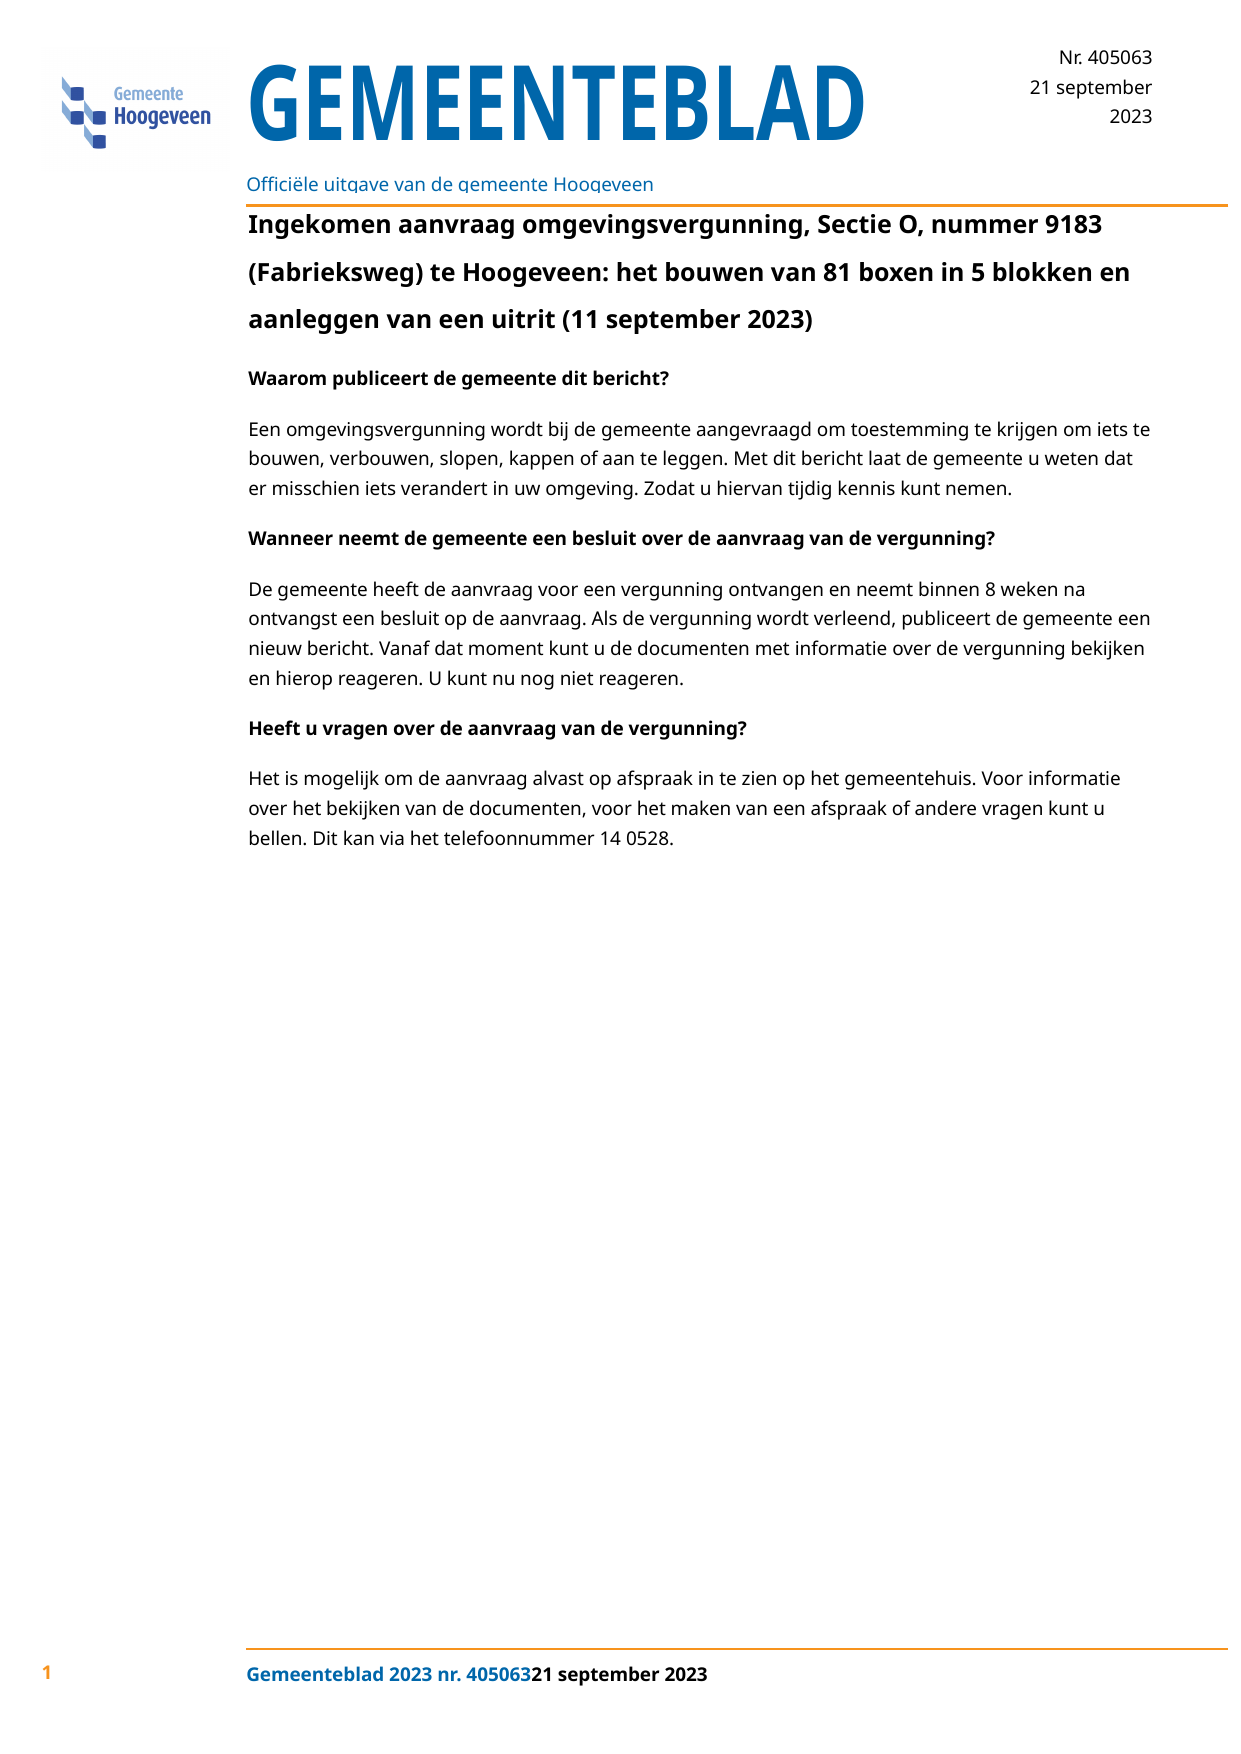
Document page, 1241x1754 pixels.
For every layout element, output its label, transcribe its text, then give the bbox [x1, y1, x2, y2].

picture [41, 47, 231, 172]
text Wanneer neemt de gemeente een besluit over de aanvraag van de vergunning? [248, 526, 1152, 551]
text Heeft u vragen over de aanvraag van de vergunning? [248, 715, 1152, 741]
text Ingekomen aanvraag omgevingsvergunning, Sectie O, nummer 9183 (Fabrieksweg) te Hoogeveen: het bouwen van 81 boxen in 5 blokken en aanleggen van een uitrit (11 september 2023) [248, 207, 1152, 336]
text Het is mogelijk om de aanvraag alvast op afspraak in te zien op het gemeentehuis. Voor informatie over het bekijken van de documenten, voor het maken van een afspraak of andere vragen kunt u bellen. Dit kan via het telefoonnummer 14 0528. [248, 766, 1152, 850]
text Waarom publiceert de gemeente dit bericht? [248, 366, 1152, 391]
text Een omgevingsvergunning wordt bij de gemeente aangevraagd om toestemming te krijgen om iets te bouwen, verbouwen, slopen, kappen of aan te leggen. Met dit bericht laat de gemeente u weten dat er misschien iets verandert in uw omgeving. Zodat u hiervan tijdig kennis kunt nemen. [248, 416, 1152, 501]
text De gemeente heeft de aanvraag voor een vergunning ontvangen en neemt binnen 8 weken na ontvangst een besluit op de aanvraag. Als de vergunning wordt verleend, publiceert de gemeente een nieuw bericht. Vanaf dat moment kunt u de documenten met informatie over de vergunning bekijken en hierop reageren. U kunt nu nog niet reageren. [248, 576, 1152, 690]
